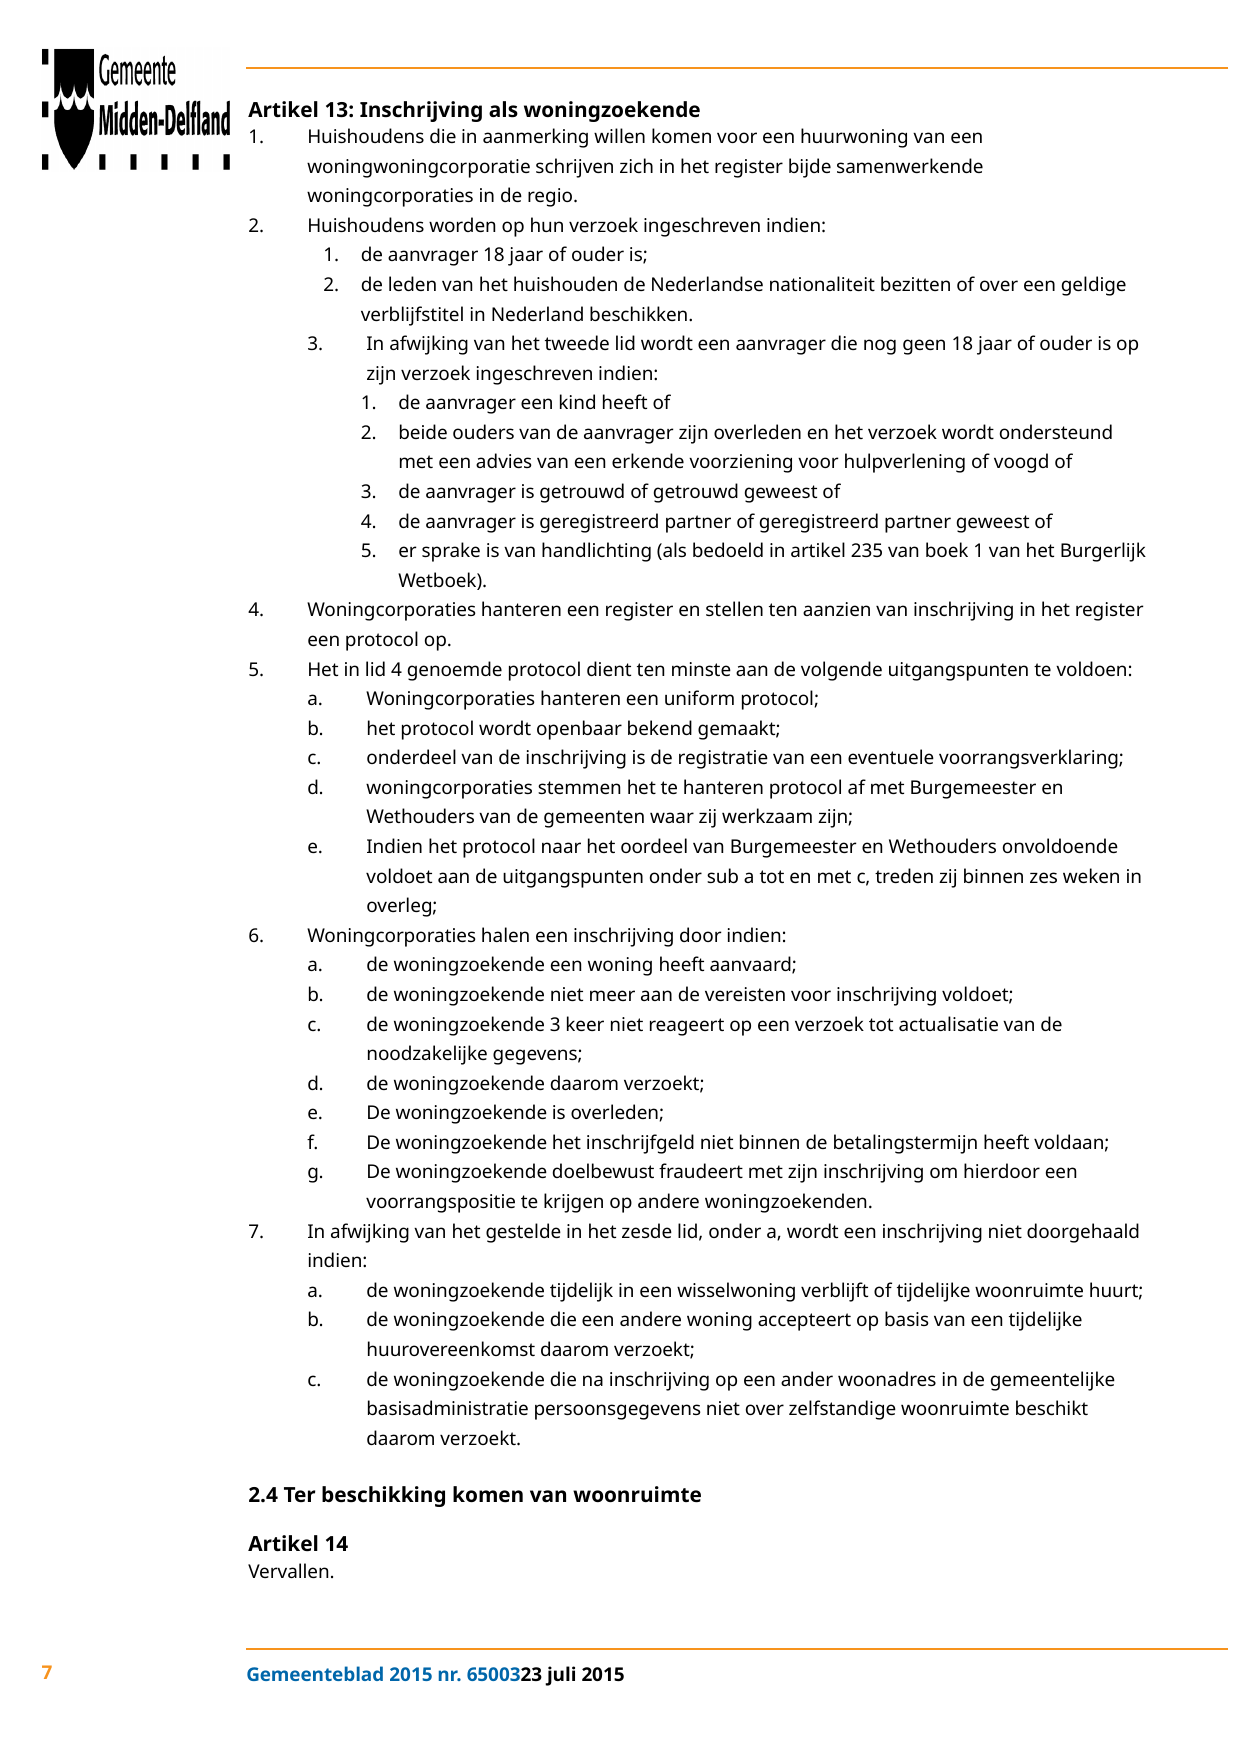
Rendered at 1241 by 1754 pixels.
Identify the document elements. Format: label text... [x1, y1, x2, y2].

text 2.4 Ter beschikking komen van woonruimte [248, 1480, 1152, 1509]
list de woningzoekende die na inschrijving op een ander woonadres in de gemeentelijke basisadministratie persoonsgegevens niet over zelfstandige woonruimte beschikt daarom verzoekt. [307, 1366, 1152, 1451]
picture [41, 47, 231, 172]
list woningcorporaties stemmen het te hanteren protocol af met Burgemeester en Wethouders van de gemeenten waar zij werkzaam zijn; [307, 774, 1152, 829]
list De woningzoekende het inschrijfgeld niet binnen de betalingstermijn heeft voldaan; [307, 1129, 1152, 1155]
list In afwijking van het tweede lid wordt een aanvrager die nog geen 18 jaar of ouder is op zijn verzoek ingeschreven indien: [307, 330, 1152, 386]
list Indien het protocol naar het oordeel van Burgemeester en Wethouders onvoldoende voldoet aan de uitgangspunten onder sub a tot en met c, treden zij binnen zes weken in overleg; [307, 833, 1152, 918]
list de woningzoekende die een andere woning accepteert op basis van een tijdelijke huurovereenkomst daarom verzoekt; [307, 1307, 1152, 1362]
list Woningcorporaties halen een inschrijving door indien: [248, 922, 1152, 948]
text Vervallen. [248, 1558, 1152, 1584]
list onderdeel van de inschrijving is de registratie van een eventuele voorrangsverklaring; [307, 744, 1152, 770]
list de woningzoekende daarom verzoekt; [307, 1070, 1152, 1096]
list de aanvrager een kind heeft of [361, 389, 1152, 415]
list er sprake is van handlichting (als bedoeld in artikel 235 van boek 1 van het Burgerlijk Wetboek). [361, 537, 1152, 593]
list de aanvrager is getrouwd of getrouwd geweest of [361, 478, 1152, 504]
list de aanvrager 18 jaar of ouder is; [323, 242, 1152, 267]
list beide ouders van de aanvrager zijn overleden en het verzoek wordt ondersteund met een advies van een erkende voorziening voor hulpverlening of voogd of [361, 419, 1152, 474]
text Artikel 14 [248, 1529, 1152, 1558]
text Artikel 13: Inschrijving als woningzoekende [248, 95, 1152, 123]
list de woningzoekende een woning heeft aanvaard; [307, 952, 1152, 977]
list Huishoudens die in aanmerking willen komen voor een huurwoning van een woningwoningcorporatie schrijven zich in het register bijde samenwerkende woningcorporaties in de regio. [248, 123, 1152, 208]
list Huishoudens worden op hun verzoek ingeschreven indien: [248, 212, 1152, 238]
list de woningzoekende tijdelijk in een wisselwoning verblijft of tijdelijke woonruimte huurt; [307, 1277, 1152, 1303]
list het protocol wordt openbaar bekend gemaakt; [307, 715, 1152, 741]
list In afwijking van het gestelde in het zesde lid, onder a, wordt een inschrijving niet doorgehaald indien: [248, 1218, 1152, 1273]
list Het in lid 4 genoemde protocol dient ten minste aan de volgende uitgangspunten te voldoen: [248, 656, 1152, 681]
list De woningzoekende is overleden; [307, 1099, 1152, 1125]
list de leden van het huishouden de Nederlandse nationaliteit bezitten of over een geldige verblijfstitel in Nederland beschikken. [323, 271, 1152, 326]
list de woningzoekende 3 keer niet reageert op een verzoek tot actualisatie van de noodzakelijke gegevens; [307, 1011, 1152, 1066]
list de aanvrager is geregistreerd partner of geregistreerd partner geweest of [361, 508, 1152, 533]
list de woningzoekende niet meer aan de vereisten voor inschrijving voldoet; [307, 981, 1152, 1007]
list Woningcorporaties hanteren een register en stellen ten aanzien van inschrijving in het register een protocol op. [248, 597, 1152, 652]
list De woningzoekende doelbewust fraudeert met zijn inschrijving om hierdoor een voorrangspositie te krijgen op andere woningzoekenden. [307, 1159, 1152, 1214]
list Woningcorporaties hanteren een uniform protocol; [307, 685, 1152, 711]
